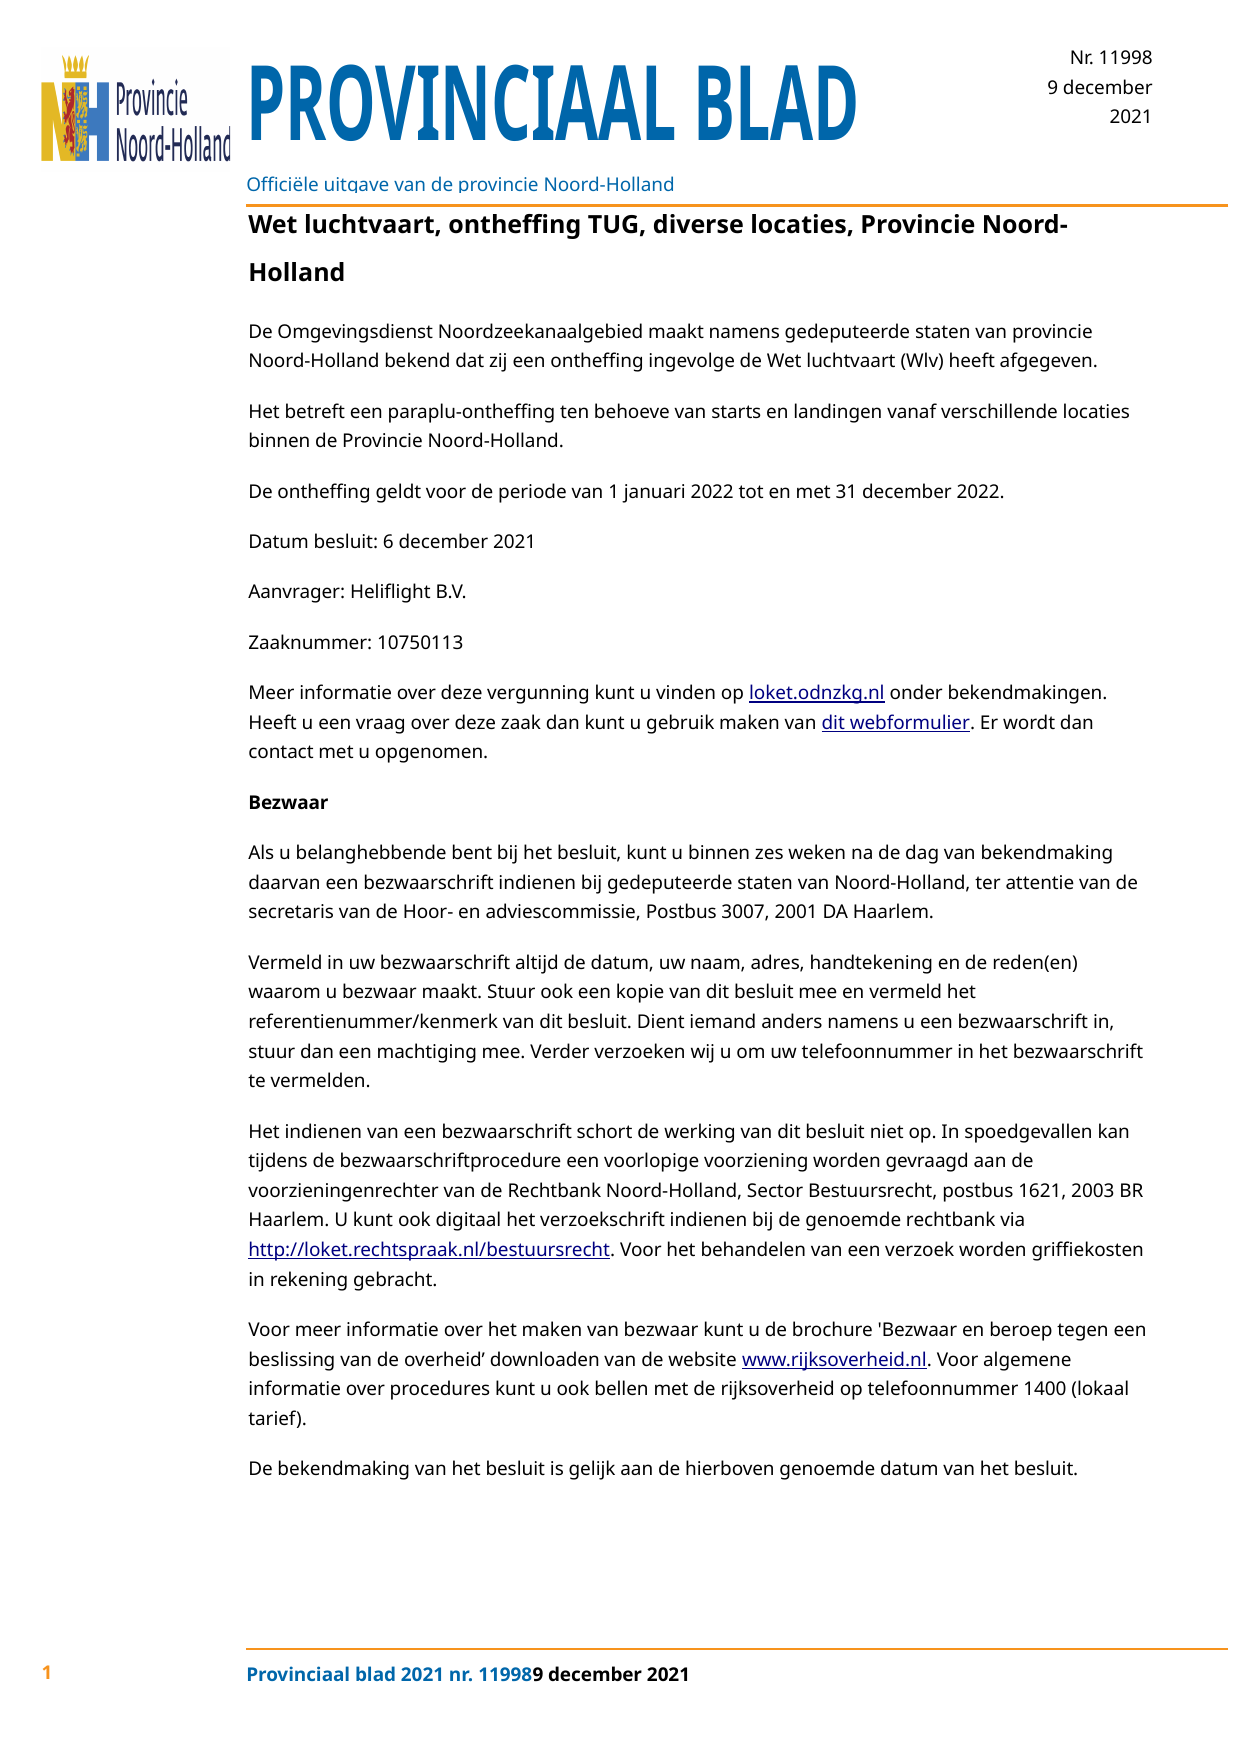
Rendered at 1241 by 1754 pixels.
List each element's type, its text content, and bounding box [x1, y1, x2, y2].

text De Omgevingsdienst Noordzeekanaalgebied maakt namens gedeputeerde staten van provincie Noord-Holland bekend dat zij een ontheffing ingevolge de Wet luchtvaart (Wlv) heeft afgegeven. [248, 318, 1152, 373]
text Het indienen van een bezwaarschrift schort de werking van dit besluit niet op. In spoedgevallen kan tijdens de bezwaarschriftprocedure een voorlopige voorziening worden gevraagd aan de voorzieningenrechter van de Rechtbank Noord-Holland, Sector Bestuursrecht, postbus 1621, 2003 BR Haarlem. U kunt ook digitaal het verzoekschrift indienen bij de genoemde rechtbank via http://loket.rechtspraak.nl/bestuursrecht. Voor het behandelen van een verzoek worden griffiekosten in rekening gebracht. [248, 1118, 1152, 1292]
text De ontheffing geldt voor de periode van 1 januari 2022 tot en met 31 december 2022. [248, 478, 1152, 504]
text Aanvrager: Heliflight B.V. [248, 579, 1152, 604]
text Als u belanghebbende bent bij het besluit, kunt u binnen zes weken na de dag van bekendmaking daarvan een bezwaarschrift indienen bij gedeputeerde staten van Noord-Holland, ter attentie van de secretaris van de Hoor- en adviescommissie, Postbus 3007, 2001 DA Haarlem. [248, 839, 1152, 924]
picture [41, 47, 231, 172]
text Datum besluit: 6 december 2021 [248, 528, 1152, 554]
text Vermeld in uw bezwaarschrift altijd de datum, uw naam, adres, handtekening en de reden(en) waarom u bezwaar maakt. Stuur ook een kopie van dit besluit mee en vermeld het referentienummer/kenmerk van dit besluit. Dient iemand anders namens u een bezwaarschrift in, stuur dan een machtiging mee. Verder verzoeken wij u om uw telefoonnummer in het bezwaarschrift te vermelden. [248, 949, 1152, 1093]
text De bekendmaking van het besluit is gelijk aan de hierboven genoemde datum van het besluit. [248, 1455, 1152, 1481]
text Bezwaar [248, 789, 1152, 815]
text Het betreft een paraplu-ontheffing ten behoeve van starts en landingen vanaf verschillende locaties binnen de Provincie Noord-Holland. [248, 398, 1152, 453]
text Voor meer informatie over het maken van bezwaar kunt u de brochure 'Bezwaar en beroep tegen een beslissing van de overheid’ downloaden van de website www.rijksoverheid.nl. Voor algemene informatie over procedures kunt u ook bellen met de rijksoverheid op telefoonnummer 1400 (lokaal tarief). [248, 1316, 1152, 1431]
text Wet luchtvaart, ontheffing TUG, diverse locaties, Provincie Noord-Holland [248, 207, 1152, 288]
text Zaaknummer: 10750113 [248, 629, 1152, 655]
text Meer informatie over deze vergunning kunt u vinden op loket.odnzkg.nl onder bekendmakingen. Heeft u een vraag over deze zaak dan kunt u gebruik maken van dit webformulier. Er wordt dan contact met u opgenomen. [248, 679, 1152, 764]
